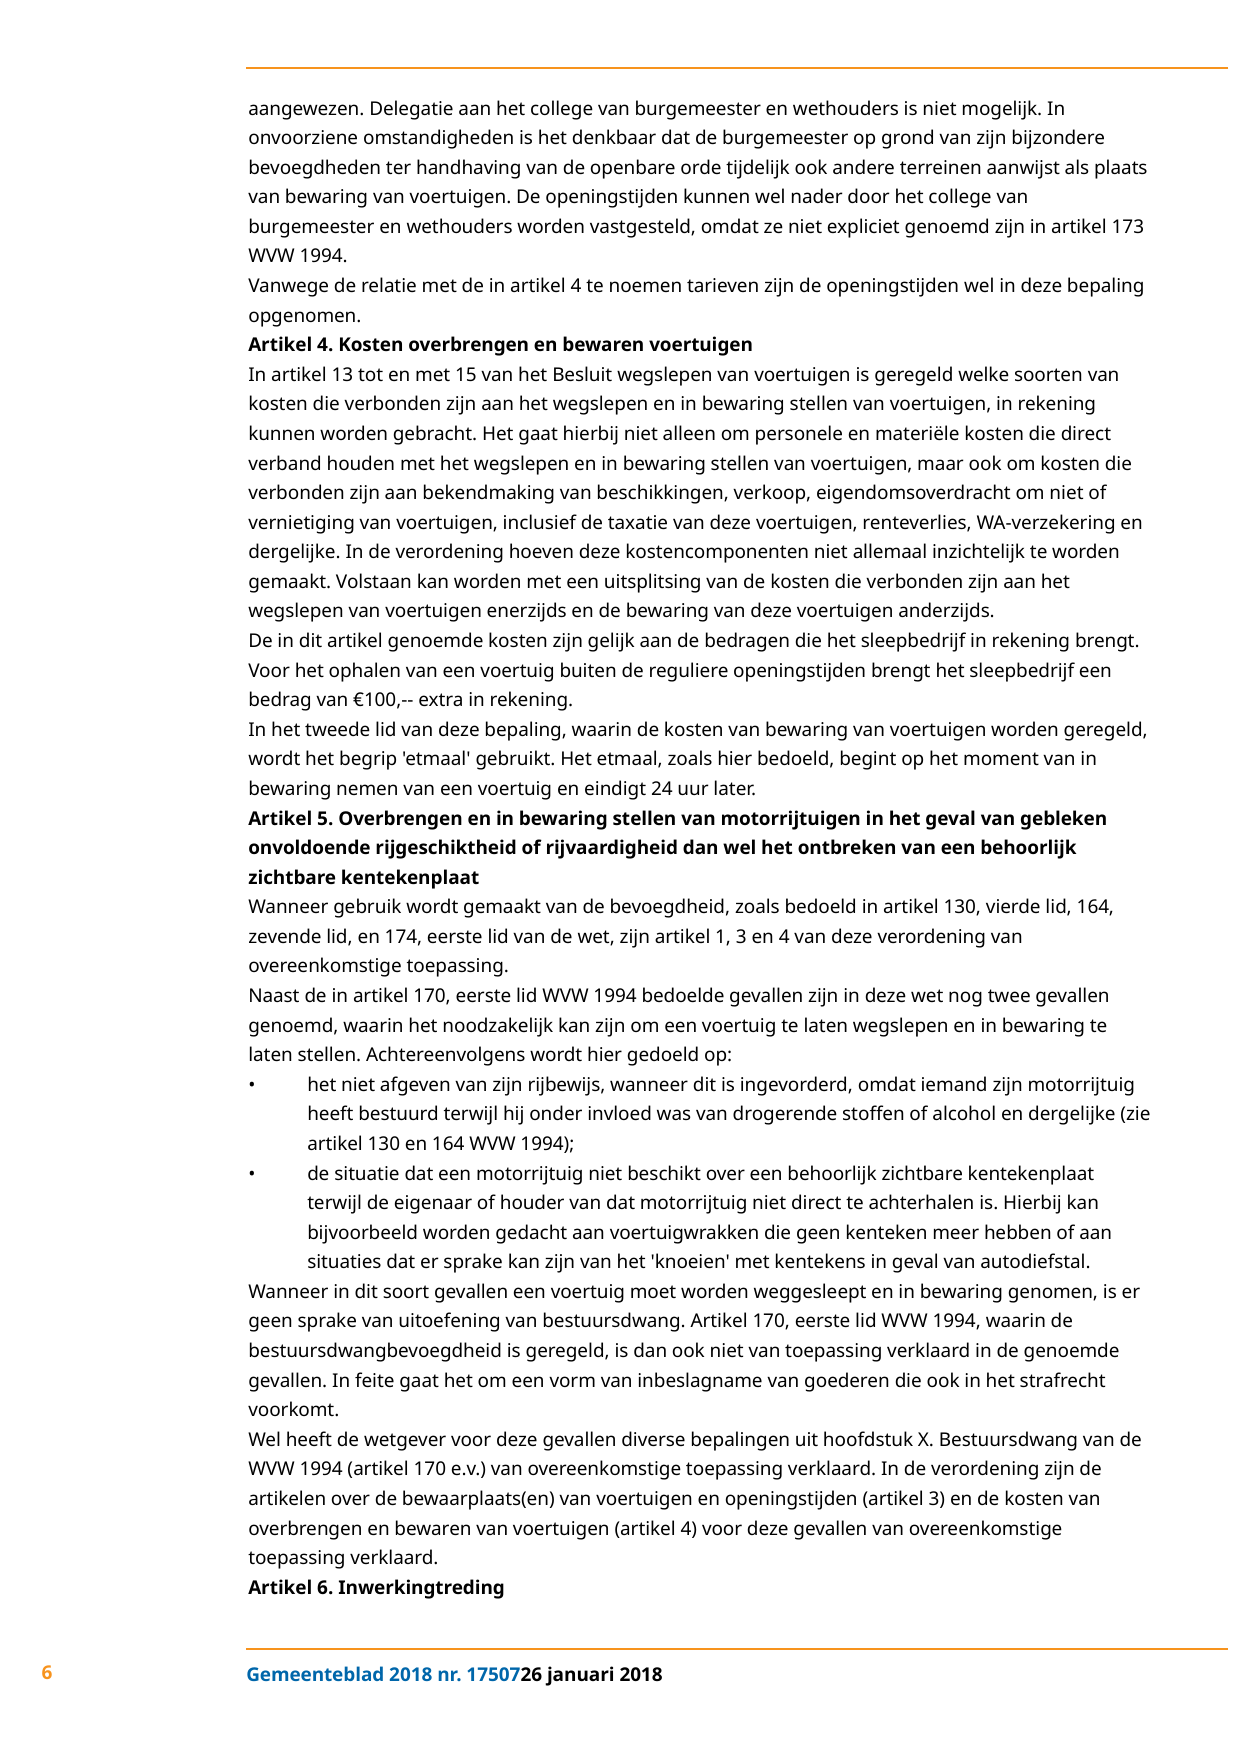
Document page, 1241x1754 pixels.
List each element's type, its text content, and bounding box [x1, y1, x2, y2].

text Wel heeft de wetgever voor deze gevallen diverse bepalingen uit hoofdstuk X. Bestuursdwang van de WVW 1994 (artikel 170 e.v.) van overeenkomstige toepassing verklaard. In de verordening zijn de artikelen over de bewaarplaats(en) van voertuigen en openingstijden (artikel 3) en de kosten van overbrengen en bewaren van voertuigen (artikel 4) voor deze gevallen van overeenkomstige toepassing verklaard. [248, 1426, 1152, 1570]
text Wanneer in dit soort gevallen een voertuig moet worden weggesleept en in bewaring genomen, is er geen sprake van uitoefening van bestuursdwang. Artikel 170, eerste lid WVW 1994, waarin de bestuursdwangbevoegdheid is geregeld, is dan ook niet van toepassing verklaard in de genoemde gevallen. In feite gaat het om een vorm van inbeslagname van goederen die ook in het strafrecht voorkomt. [248, 1278, 1152, 1422]
text In het tweede lid van deze bepaling, waarin de kosten van bewaring van voertuigen worden geregeld, wordt het begrip 'etmaal' gebruikt. Het etmaal, zoals hier bedoeld, begint op het moment van in bewaring nemen van een voertuig en eindigt 24 uur later. [248, 716, 1152, 801]
text De in dit artikel genoemde kosten zijn gelijk aan de bedragen die het sleepbedrijf in rekening brengt. Voor het ophalen van een voertuig buiten de reguliere openingstijden brengt het sleepbedrijf een bedrag van €100,-- extra in rekening. [248, 627, 1152, 712]
text Vanwege de relatie met de in artikel 4 te noemen tarieven zijn de openingstijden wel in deze bepaling opgenomen. [248, 272, 1152, 328]
text aangewezen. Delegatie aan het college van burgemeester en wethouders is niet mogelijk. In onvoorziene omstandigheden is het denkbaar dat de burgemeester op grond van zijn bijzondere bevoegdheden ter handhaving van de openbare orde tijdelijk ook andere terreinen aanwijst als plaats van bewaring van voertuigen. De openingstijden kunnen wel nader door het college van burgemeester en wethouders worden vastgesteld, omdat ze niet expliciet genoemd zijn in artikel 173 WVW 1994. [248, 95, 1152, 268]
list het niet afgeven van zijn rijbewijs, wanneer dit is ingevorderd, omdat iemand zijn motorrijtuig heeft bestuurd terwijl hij onder invloed was van drogerende stoffen of alcohol en dergelijke (zie artikel 130 en 164 WVW 1994); [248, 1071, 1152, 1156]
text In artikel 13 tot en met 15 van het Besluit wegslepen van voertuigen is geregeld welke soorten van kosten die verbonden zijn aan het wegslepen en in bewaring stellen van voertuigen, in rekening kunnen worden gebracht. Het gaat hierbij niet alleen om personele en materiële kosten die direct verband houden met het wegslepen en in bewaring stellen van voertuigen, maar ook om kosten die verbonden zijn aan bekendmaking van beschikkingen, verkoop, eigendomsoverdracht om niet of vernietiging van voertuigen, inclusief de taxatie van deze voertuigen, renteverlies, WA-verzekering en dergelijke. In de verordening hoeven deze kostencomponenten niet allemaal inzichtelijk te worden gemaakt. Volstaan kan worden met een uitsplitsing van de kosten die verbonden zijn aan het wegslepen van voertuigen enerzijds en de bewaring van deze voertuigen anderzijds. [248, 361, 1152, 623]
text Artikel 6. Inwerkingtreding [248, 1574, 1152, 1600]
picture [41, 47, 231, 172]
text Artikel 5. Overbrengen en in bewaring stellen van motorrijtuigen in het geval van gebleken onvoldoende rijgeschiktheid of rijvaardigheid dan wel het ontbreken van een behoorlijk zichtbare kentekenplaat [248, 805, 1152, 890]
text Artikel 4. Kosten overbrengen en bewaren voertuigen [248, 331, 1152, 357]
list de situatie dat een motorrijtuig niet beschikt over een behoorlijk zichtbare kentekenplaat terwijl de eigenaar of houder van dat motorrijtuig niet direct te achterhalen is. Hierbij kan bijvoorbeeld worden gedacht aan voertuigwrakken die geen kenteken meer hebben of aan situaties dat er sprake kan zijn van het 'knoeien' met kentekens in geval van autodiefstal. [248, 1160, 1152, 1274]
text Wanneer gebruik wordt gemaakt van de bevoegdheid, zoals bedoeld in artikel 130, vierde lid, 164, zevende lid, en 174, eerste lid van de wet, zijn artikel 1, 3 en 4 van deze verordening van overeenkomstige toepassing. [248, 893, 1152, 978]
text Naast de in artikel 170, eerste lid WVW 1994 bedoelde gevallen zijn in deze wet nog twee gevallen genoemd, waarin het noodzakelijk kan zijn om een voertuig te laten wegslepen en in bewaring te laten stellen. Achtereenvolgens wordt hier gedoeld op: [248, 982, 1152, 1067]
